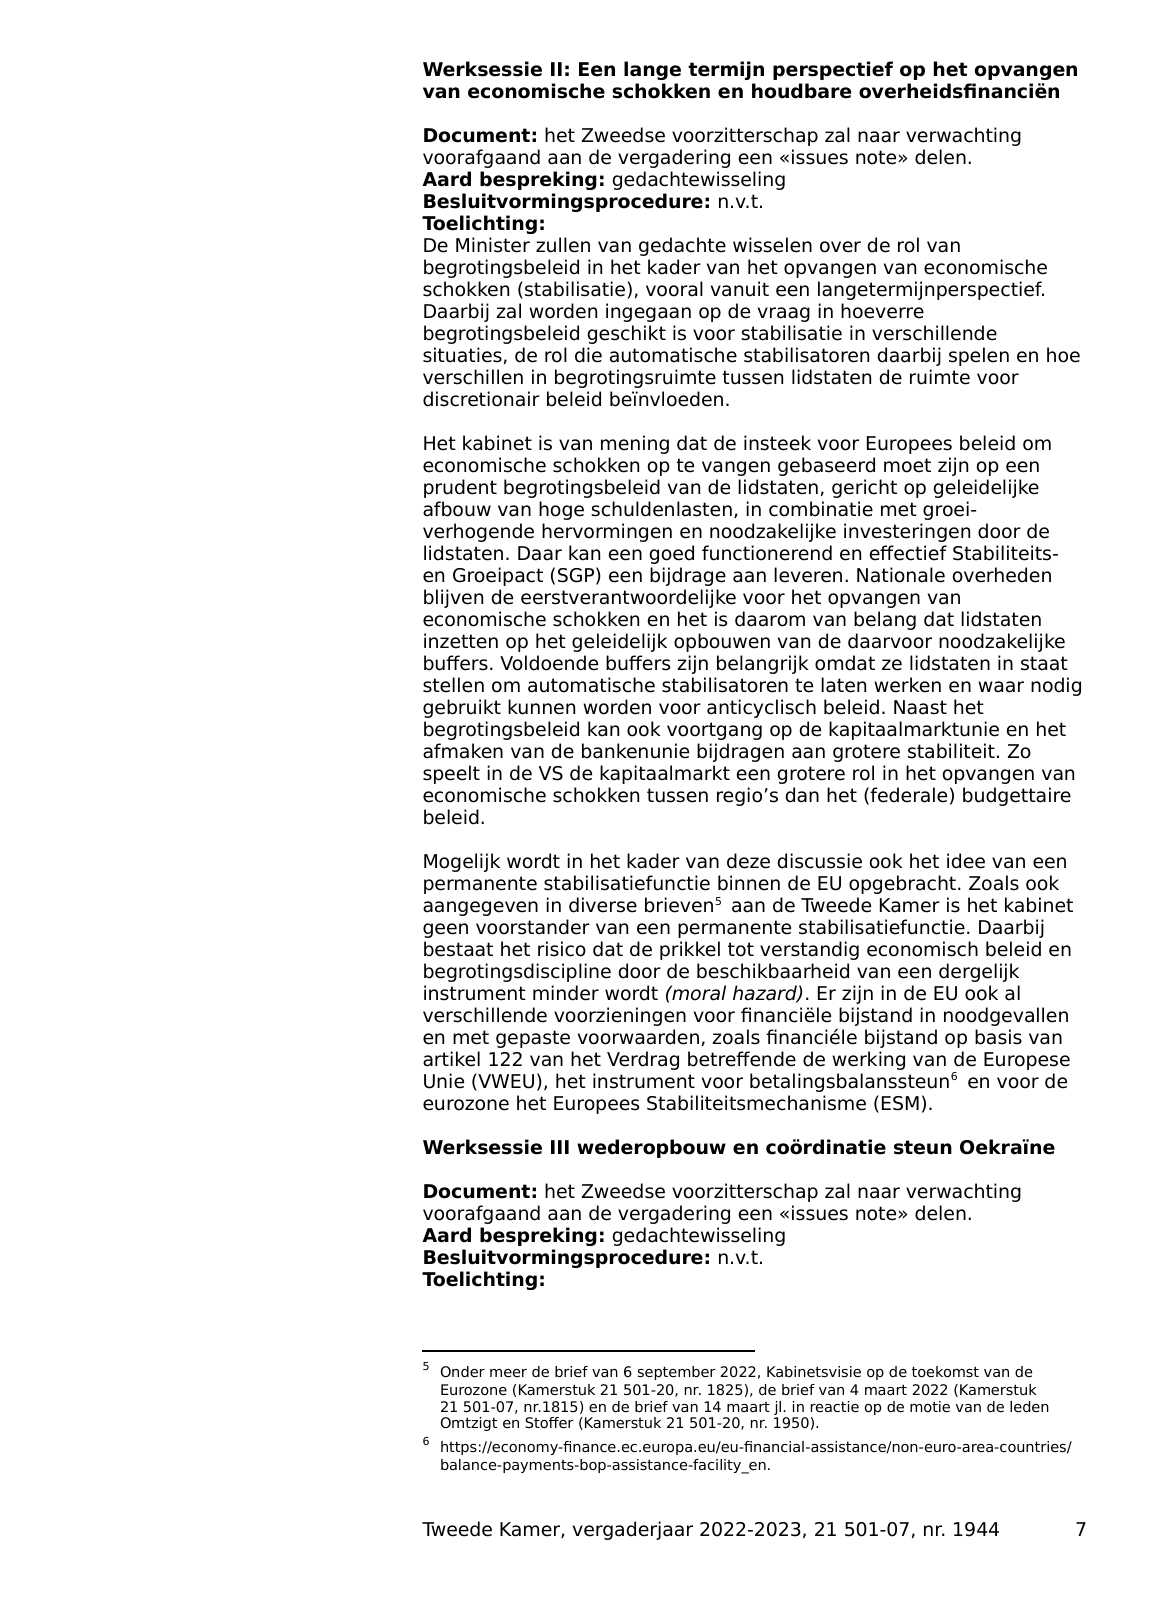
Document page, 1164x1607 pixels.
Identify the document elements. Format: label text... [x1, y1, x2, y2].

text Document: het Zweedse voorzitterschap zal naar verwachting voorafgaand aan de vergadering een «issues note» delen. [422, 125, 1087, 169]
text Aard bespreking: gedachtewisseling [422, 169, 1087, 191]
text Onder meer de brief van 6 september 2022, Kabinetsvisie op de toekomst van de Eurozone (Kamerstuk 21 501-20, nr. 1825), de brief van 4 maart 2022 (Kamerstuk 21 501-07, nr.1815) en de brief van 14 maart jl. in reactie op de motie van de leden Omtzigt en Stoffer (Kamerstuk 21 501-20, nr. 1950). [422, 1360, 1087, 1432]
text Toelichting: [422, 213, 1087, 235]
text Besluitvormingsprocedure: n.v.t. [422, 1247, 1087, 1269]
text Toelichting: [422, 1269, 1087, 1291]
text De Minister zullen van gedachte wisselen over de rol van begrotingsbeleid in het kader van het opvangen van economische schokken (stabilisatie), vooral vanuit een langetermijnperspectief. Daarbij zal worden ingegaan op de vraag in hoeverre begrotingsbeleid geschikt is voor stabilisatie in verschillende situaties, de rol die automatische stabilisatoren daarbij spelen en hoe verschillen in begrotingsruimte tussen lidstaten de ruimte voor discretionair beleid beïnvloeden. [422, 235, 1087, 411]
subtitle Werksessie III wederopbouw en coördinatie steun Oekraïne [422, 1137, 1087, 1159]
subtitle Werksessie II: Een lange termijn perspectief op het opvangen van economische schokken en houdbare overheidsfinanciën [422, 59, 1087, 103]
text Het kabinet is van mening dat de insteek voor Europees beleid om economische schokken op te vangen gebaseerd moet zijn op een prudent begrotingsbeleid van de lidstaten, gericht op geleidelijke afbouw van hoge schuldenlasten, in combinatie met groei-verhogende hervormingen en noodzakelijke investeringen door de lidstaten. Daar kan een goed functionerend en effectief Stabiliteits- en Groeipact (SGP) een bijdrage aan leveren. Nationale overheden blijven de eerstverantwoordelijke voor het opvangen van economische schokken en het is daarom van belang dat lidstaten inzetten op het geleidelijk opbouwen van de daarvoor noodzakelijke buffers. Voldoende buffers zijn belangrijk omdat ze lidstaten in staat stellen om automatische stabilisatoren te laten werken en waar nodig gebruikt kunnen worden voor anticyclisch beleid. Naast het begrotingsbeleid kan ook voortgang op de kapitaalmarktunie en het afmaken van de bankenunie bijdragen aan grotere stabiliteit. Zo speelt in de VS de kapitaalmarkt een grotere rol in het opvangen van economische schokken tussen regio’s dan het (federale) budgettaire beleid. [422, 433, 1087, 829]
text https://economy-finance.ec.europa.eu/eu-financial-assistance/non-euro-area-countries/balance-payments-bop-assistance-facility_en. [422, 1435, 1087, 1474]
text Document: het Zweedse voorzitterschap zal naar verwachting voorafgaand aan de vergadering een «issues note» delen. [422, 1181, 1087, 1225]
text Aard bespreking: gedachtewisseling [422, 1225, 1087, 1247]
text Besluitvormingsprocedure: n.v.t. [422, 191, 1087, 213]
text Mogelijk wordt in het kader van deze discussie ook het idee van een permanente stabilisatiefunctie binnen de EU opgebracht. Zoals ook aangegeven in diverse brieven aan de Tweede Kamer is het kabinet geen voorstander van een permanente stabilisatiefunctie. Daarbij bestaat het risico dat de prikkel tot verstandig economisch beleid en begrotingsdiscipline door de beschikbaarheid van een dergelijk instrument minder wordt (moral hazard). Er zijn in de EU ook al verschillende voorzieningen voor financiële bijstand in noodgevallen en met gepaste voorwaarden, zoals financiéle bijstand op basis van artikel 122 van het Verdrag betreffende de werking van de Europese Unie (VWEU), het instrument voor betalingsbalanssteun en voor de eurozone het Europees Stabiliteitsmechanisme (ESM). [422, 851, 1087, 1115]
